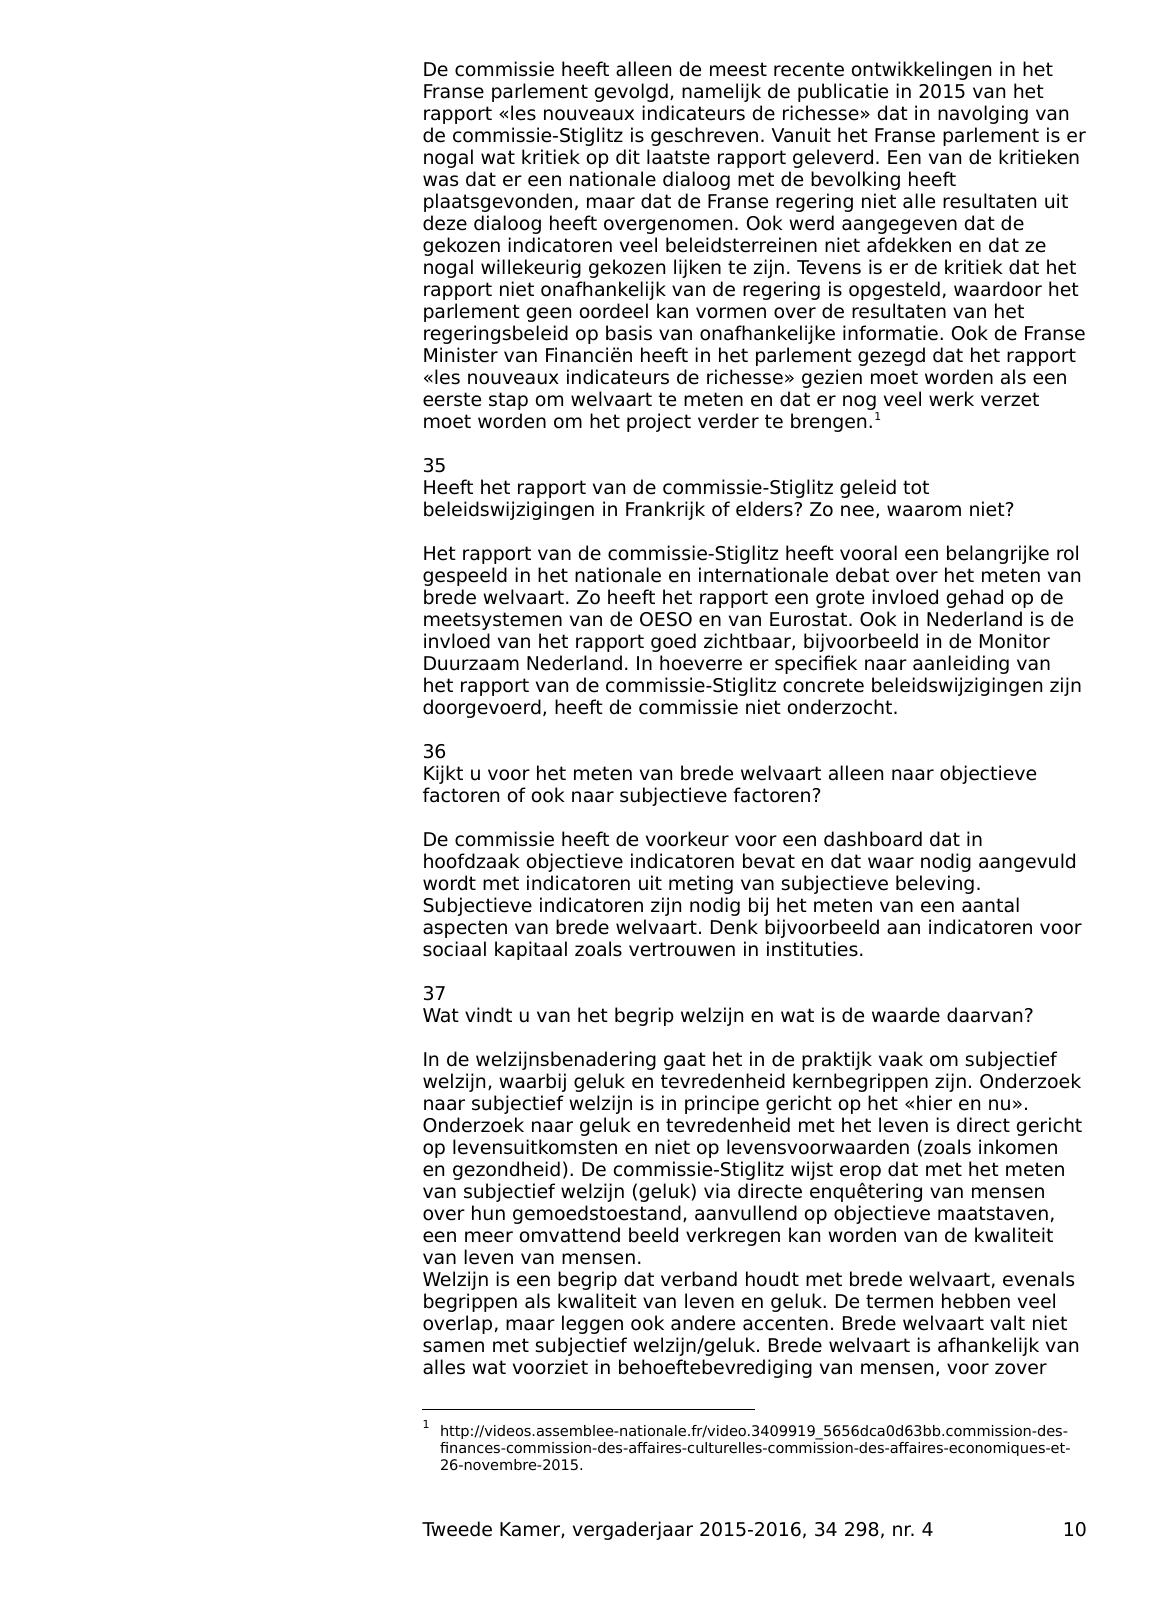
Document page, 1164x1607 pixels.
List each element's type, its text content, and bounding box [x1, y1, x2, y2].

text http://videos.assemblee-nationale.fr/video.3409919_5656dca0d63bb.commission-des-finances-commission-des-affaires-culturelles-commission-des-affaires-economiques-et-26-novembre-2015. [422, 1418, 1087, 1474]
text 35 [422, 455, 1087, 477]
text Kijkt u voor het meten van brede welvaart alleen naar objectieve factoren of ook naar subjectieve factoren? [422, 763, 1087, 807]
text 37 [422, 983, 1087, 1005]
text 36 [422, 741, 1087, 763]
text Wat vindt u van het begrip welzijn en wat is de waarde daarvan? [422, 1005, 1087, 1027]
text De commissie heeft alleen de meest recente ontwikkelingen in het Franse parlement gevolgd, namelijk de publicatie in 2015 van het rapport «les nouveaux indicateurs de richesse» dat in navolging van de commissie-Stiglitz is geschreven. Vanuit het Franse parlement is er nogal wat kritiek op dit laatste rapport geleverd. Een van de kritieken was dat er een nationale dialoog met de bevolking heeft plaatsgevonden, maar dat de Franse regering niet alle resultaten uit deze dialoog heeft overgenomen. Ook werd aangegeven dat de gekozen indicatoren veel beleidsterreinen niet afdekken en dat ze nogal willekeurig gekozen lijken te zijn. Tevens is er de kritiek dat het rapport niet onafhankelijk van de regering is opgesteld, waardoor het parlement geen oordeel kan vormen over de resultaten van het regeringsbeleid op basis van onafhankelijke informatie. Ook de Franse Minister van Financiën heeft in het parlement gezegd dat het rapport «les nouveaux indicateurs de richesse» gezien moet worden als een eerste stap om welvaart te meten en dat er nog veel werk verzet moet worden om het project verder te brengen. [422, 59, 1087, 433]
text Heeft het rapport van de commissie-Stiglitz geleid tot beleidswijzigingen in Frankrijk of elders? Zo nee, waarom niet? [422, 477, 1087, 521]
text Het rapport van de commissie-Stiglitz heeft vooral een belangrijke rol gespeeld in het nationale en internationale debat over het meten van brede welvaart. Zo heeft het rapport een grote invloed gehad op de meetsystemen van de OESO en van Eurostat. Ook in Nederland is de invloed van het rapport goed zichtbaar, bijvoorbeeld in de Monitor Duurzaam Nederland. In hoeverre er specifiek naar aanleiding van het rapport van de commissie-Stiglitz concrete beleidswijzigingen zijn doorgevoerd, heeft de commissie niet onderzocht. [422, 543, 1087, 719]
text Welzijn is een begrip dat verband houdt met brede welvaart, evenals begrippen als kwaliteit van leven en geluk. De termen hebben veel overlap, maar leggen ook andere accenten. Brede welvaart valt niet samen met subjectief welzijn/geluk. Brede welvaart is afhankelijk van alles wat voorziet in behoeftebevrediging van mensen, voor zover [422, 1269, 1087, 1379]
text De commissie heeft de voorkeur voor een dashboard dat in hoofdzaak objectieve indicatoren bevat en dat waar nodig aangevuld wordt met indicatoren uit meting van subjectieve beleving. Subjectieve indicatoren zijn nodig bij het meten van een aantal aspecten van brede welvaart. Denk bijvoorbeeld aan indicatoren voor sociaal kapitaal zoals vertrouwen in instituties. [422, 829, 1087, 961]
text In de welzijnsbenadering gaat het in de praktijk vaak om subjectief welzijn, waarbij geluk en tevredenheid kernbegrippen zijn. Onderzoek naar subjectief welzijn is in principe gericht op het «hier en nu». Onderzoek naar geluk en tevredenheid met het leven is direct gericht op levensuitkomsten en niet op levensvoorwaarden (zoals inkomen en gezondheid). De commissie-Stiglitz wijst erop dat met het meten van subjectief welzijn (geluk) via directe enquêtering van mensen over hun gemoedstoestand, aanvullend op objectieve maatstaven, een meer omvattend beeld verkregen kan worden van de kwaliteit van leven van mensen. [422, 1049, 1087, 1269]
